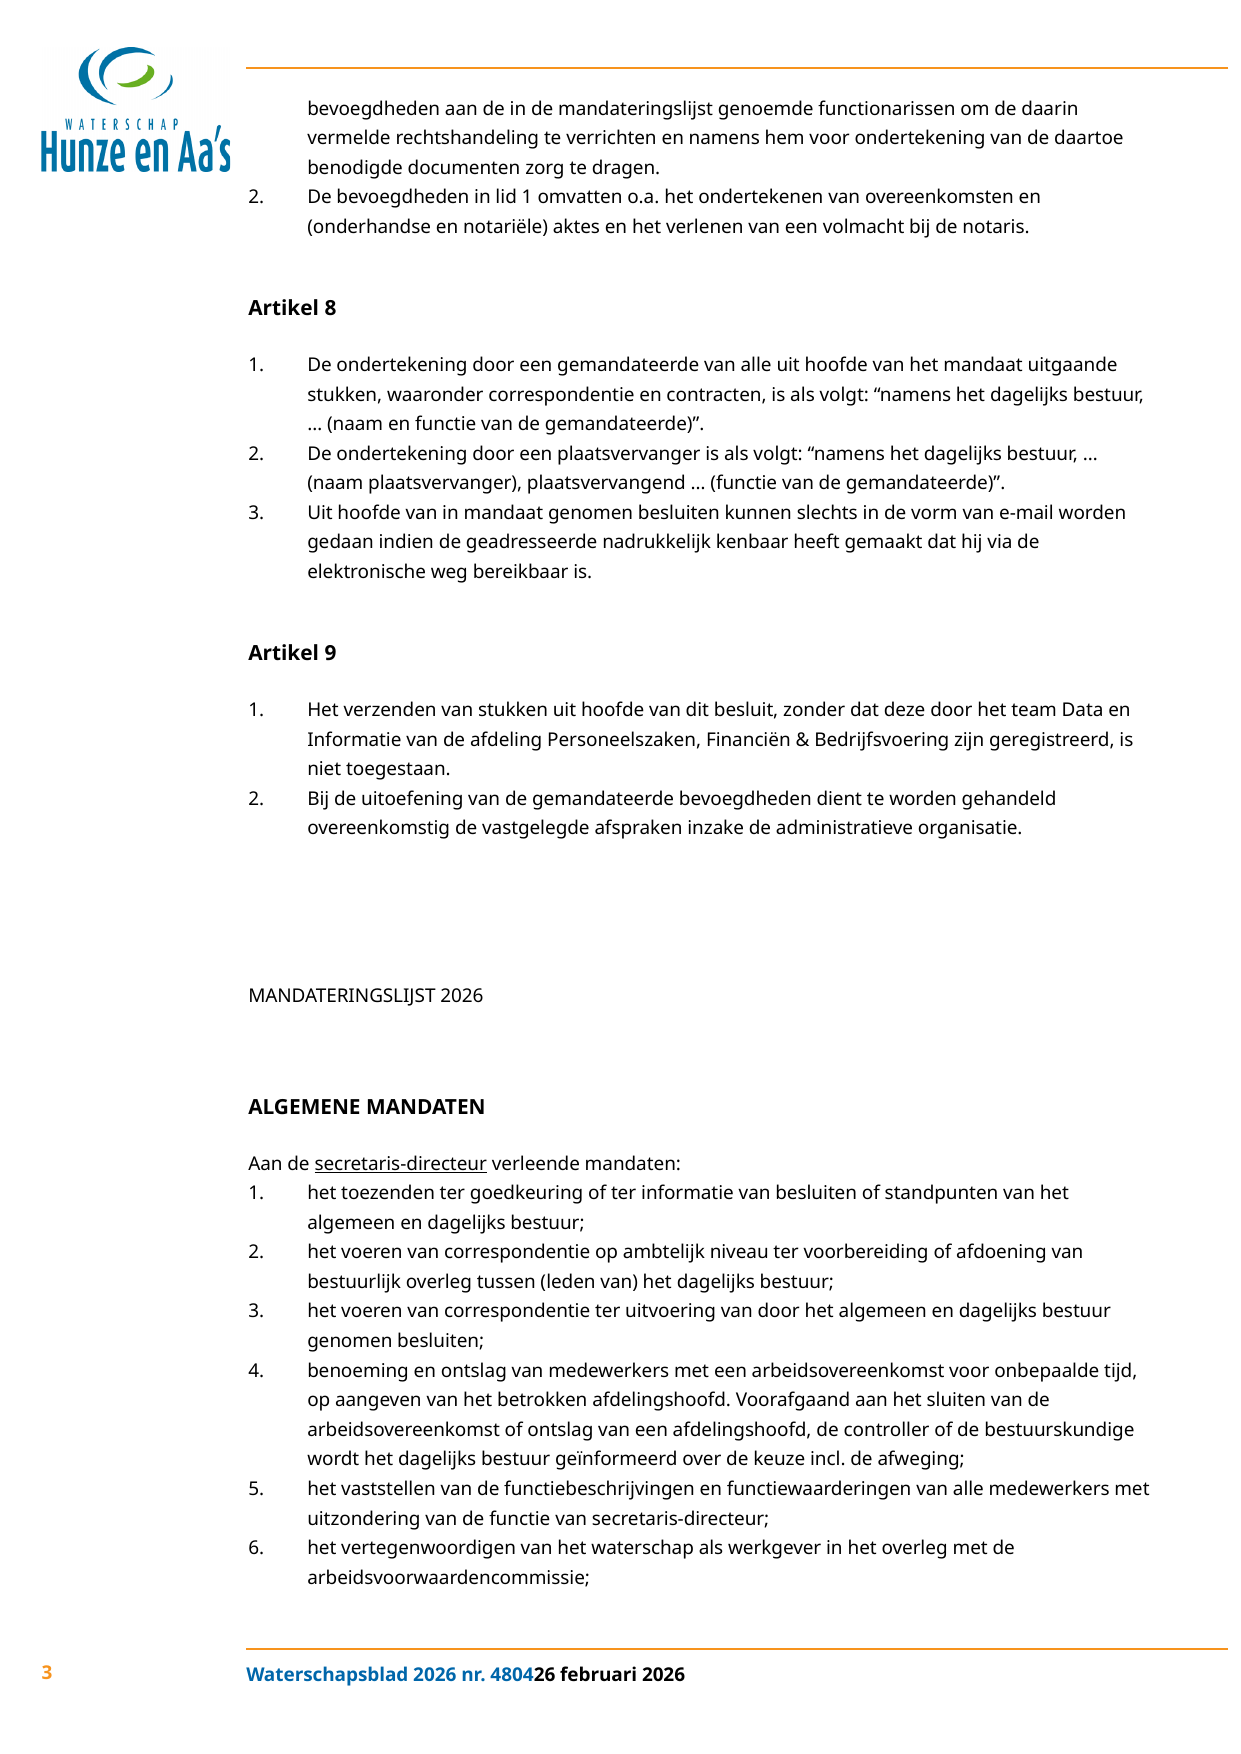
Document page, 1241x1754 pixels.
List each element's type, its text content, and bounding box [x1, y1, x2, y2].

list bevoegdheden aan de in de mandateringslijst genoemde functionarissen om de daarin vermelde rechtshandeling te verrichten en namens hem voor ondertekening van de daartoe benodigde documenten zorg te dragen. [248, 95, 1152, 180]
list De ondertekening door een plaatsvervanger is als volgt: “namens het dagelijks bestuur, … (naam plaatsvervanger), plaatsvervangend … (functie van de gemandateerde)”. [248, 440, 1152, 495]
picture [47, 154, 51, 172]
text Artikel 9 [248, 638, 1152, 667]
list het vaststellen van de functiebeschrijvingen en functiewaarderingen van alle medewerkers met uitzondering van de functie van secretaris-directeur; [248, 1475, 1152, 1531]
text ALGEMENE MANDATEN [248, 1092, 1152, 1120]
list Uit hoofde van in mandaat genomen besluiten kunnen slechts in de vorm van e-mail worden gedaan indien de geadresseerde nadrukkelijk kenbaar heeft gemaakt dat hij via de elektronische weg bereikbaar is. [248, 499, 1152, 584]
text Artikel 8 [248, 293, 1152, 322]
text Aan de secretaris-directeur verleende mandaten: [248, 1150, 1152, 1176]
picture [41, 47, 231, 172]
picture [183, 163, 191, 172]
list het vertegenwoordigen van het waterschap als werkgever in het overleg met de arbeidsvoorwaardencommissie; [248, 1534, 1152, 1590]
text MANDATERINGSLIJST 2026 [248, 982, 1152, 1008]
list De bevoegdheden in lid 1 omvatten o.a. het ondertekenen van overeenkomsten en (onderhandse en notariële) aktes en het verlenen van een volmacht bij de notaris. [248, 183, 1152, 239]
list De ondertekening door een gemandateerde van alle uit hoofde van het mandaat uitgaande stukken, waaronder correspondentie en contracten, is als volgt: “namens het dagelijks bestuur, … (naam en functie van de gemandateerde)”. [248, 351, 1152, 436]
list Het verzenden van stukken uit hoofde van dit besluit, zonder dat deze door het team Data en Informatie van de afdeling Personeelszaken, Financiën & Bedrijfsvoering zijn geregistreerd, is niet toegestaan. [248, 696, 1152, 781]
list het toezenden ter goedkeuring of ter informatie van besluiten of standpunten van het algemeen en dagelijks bestuur; [248, 1179, 1152, 1235]
list Bij de uitoefening van de gemandateerde bevoegdheden dient te worden gehandeld overeenkomstig de vastgelegde afspraken inzake de administratieve organisatie. [248, 785, 1152, 840]
picture [226, 145, 231, 156]
list het voeren van correspondentie op ambtelijk niveau ter voorbereiding of afdoening van bestuurlijk overleg tussen (leden van) het dagelijks bestuur; [248, 1238, 1152, 1294]
list het voeren van correspondentie ter uitvoering van door het algemeen en dagelijks bestuur genomen besluiten; [248, 1298, 1152, 1353]
list benoeming en ontslag van medewerkers met een arbeidsovereenkomst voor onbepaalde tijd, op aangeven van het betrokken afdelingshoofd. Voorafgaand aan het sluiten van de arbeidsovereenkomst of ontslag van een afdelingshoofd, de controller of de bestuurskundige wordt het dagelijks bestuur geïnformeerd over de keuze incl. de afweging; [248, 1357, 1152, 1471]
